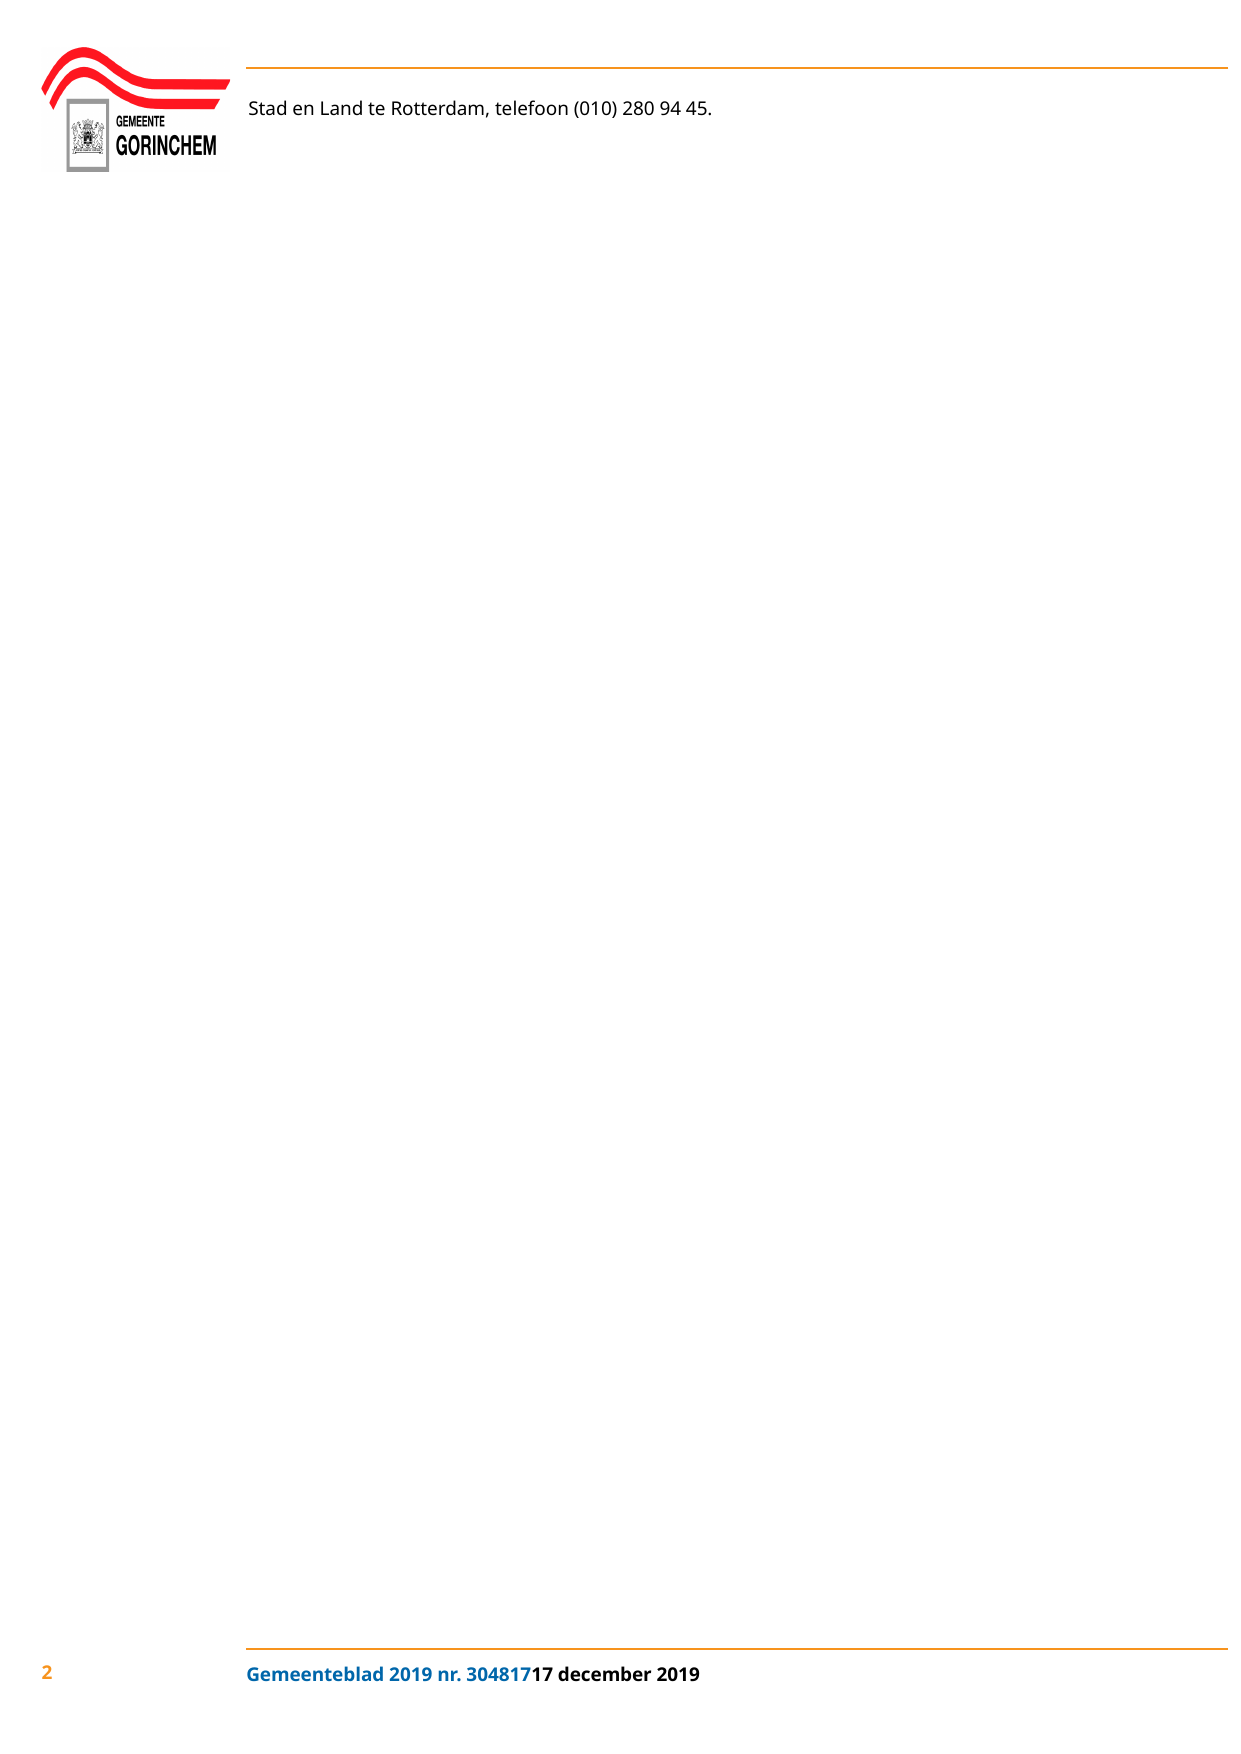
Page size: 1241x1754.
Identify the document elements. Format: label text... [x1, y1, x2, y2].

picture [41, 47, 231, 172]
text Stad en Land te Rotterdam, telefoon (010) 280 94 45. [248, 95, 1152, 121]
